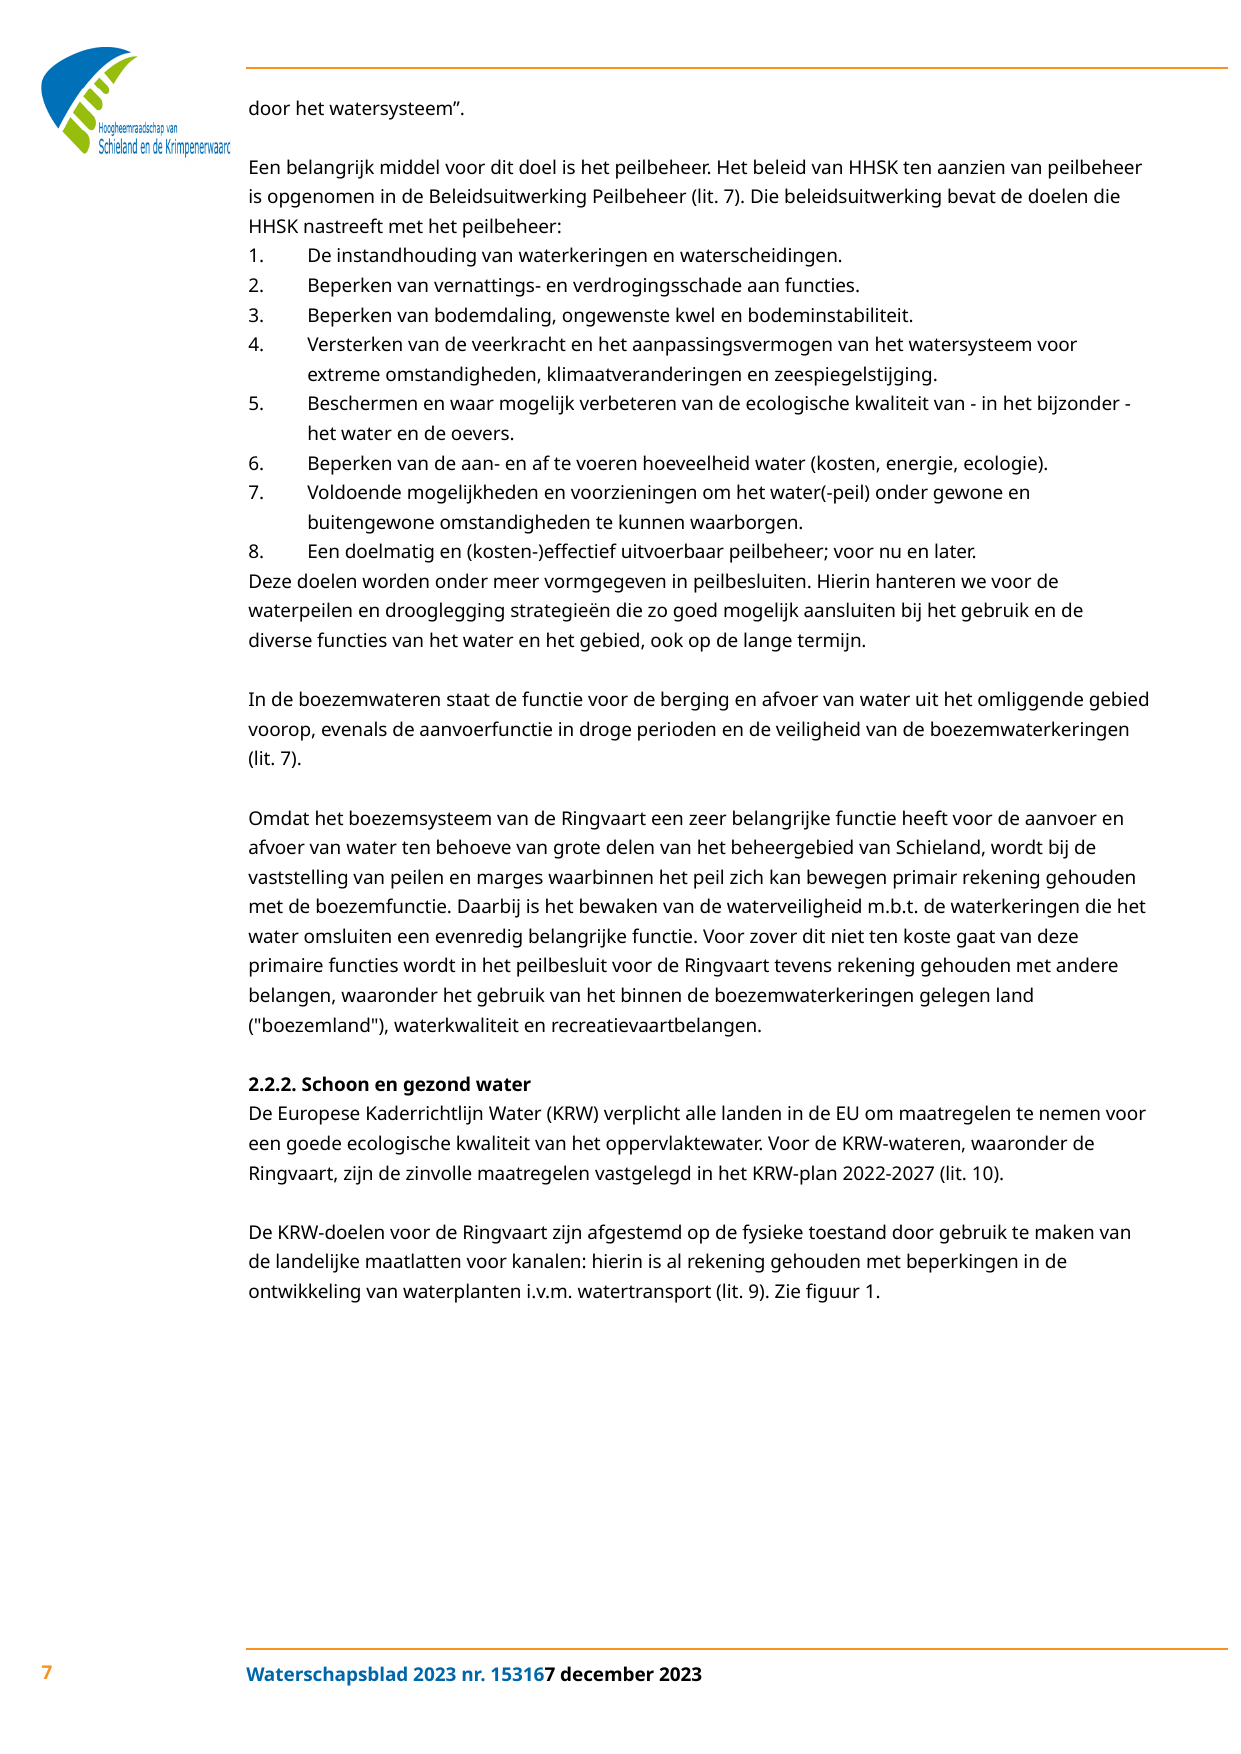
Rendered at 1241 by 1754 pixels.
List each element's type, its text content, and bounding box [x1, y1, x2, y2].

text Een belangrijk middel voor dit doel is het peilbeheer. Het beleid van HHSK ten aanzien van peilbeheer is opgenomen in de Beleidsuitwerking Peilbeheer (lit. 7). Die beleidsuitwerking bevat de doelen die HHSK nastreeft met het peilbeheer: [248, 154, 1152, 239]
list De instandhouding van waterkeringen en waterscheidingen. [248, 243, 1152, 268]
list Beschermen en waar mogelijk verbeteren van de ecologische kwaliteit van - in het bijzonder - het water en de oevers. [248, 391, 1152, 446]
text door het watersysteem”. [248, 95, 1152, 121]
text Deze doelen worden onder meer vormgegeven in peilbesluiten. Hierin hanteren we voor de waterpeilen en drooglegging strategieën die zo goed mogelijk aansluiten bij het gebruik en de diverse functies van het water en het gebied, ook op de lange termijn. [248, 568, 1152, 653]
list Een doelmatig en (kosten-)effectief uitvoerbaar peilbeheer; voor nu en later. [248, 538, 1152, 564]
text De KRW-doelen voor de Ringvaart zijn afgestemd op de fysieke toestand door gebruik te maken van de landelijke maatlatten voor kanalen: hierin is al rekening gehouden met beperkingen in de ontwikkeling van waterplanten i.v.m. watertransport (lit. 9). Zie figuur 1. [248, 1219, 1152, 1304]
list Beperken van bodemdaling, ongewenste kwel en bodeminstabiliteit. [248, 302, 1152, 328]
text Omdat het boezemsysteem van de Ringvaart een zeer belangrijke functie heeft voor de aanvoer en afvoer van water ten behoeve van grote delen van het beheergebied van Schieland, wordt bij de vaststelling van peilen en marges waarbinnen het peil zich kan bewegen primair rekening gehouden met de boezemfunctie. Daarbij is het bewaken van de waterveiligheid m.b.t. de waterkeringen die het water omsluiten een evenredig belangrijke functie. Voor zover dit niet ten koste gaat van deze primaire functies wordt in het peilbesluit voor de Ringvaart tevens rekening gehouden met andere belangen, waaronder het gebruik van het binnen de boezemwaterkeringen gelegen land ("boezemland"), waterkwaliteit en recreatievaartbelangen. [248, 805, 1152, 1038]
text 2.2.2. Schoon en gezond water [248, 1071, 1152, 1097]
list Beperken van vernattings- en verdrogingsschade aan functies. [248, 272, 1152, 298]
text In de boezemwateren staat de functie voor de berging en afvoer van water uit het omliggende gebied voorop, evenals de aanvoerfunctie in droge perioden en de veiligheid van de boezemwaterkeringen (lit. 7). [248, 686, 1152, 771]
list Beperken van de aan- en af te voeren hoeveelheid water (kosten, energie, ecologie). [248, 450, 1152, 476]
text De Europese Kaderrichtlijn Water (KRW) verplicht alle landen in de EU om maatregelen te nemen voor een goede ecologische kwaliteit van het oppervlaktewater. Voor de KRW-wateren, waaronder de Ringvaart, zijn de zinvolle maatregelen vastgelegd in het KRW-plan 2022-2027 (lit. 10). [248, 1101, 1152, 1186]
picture [41, 47, 231, 172]
list Voldoende mogelijkheden en voorzieningen om het water(-peil) onder gewone en buitengewone omstandigheden te kunnen waarborgen. [248, 479, 1152, 535]
list Versterken van de veerkracht en het aanpassingsvermogen van het watersysteem voor extreme omstandigheden, klimaatveranderingen en zeespiegelstijging. [248, 331, 1152, 387]
